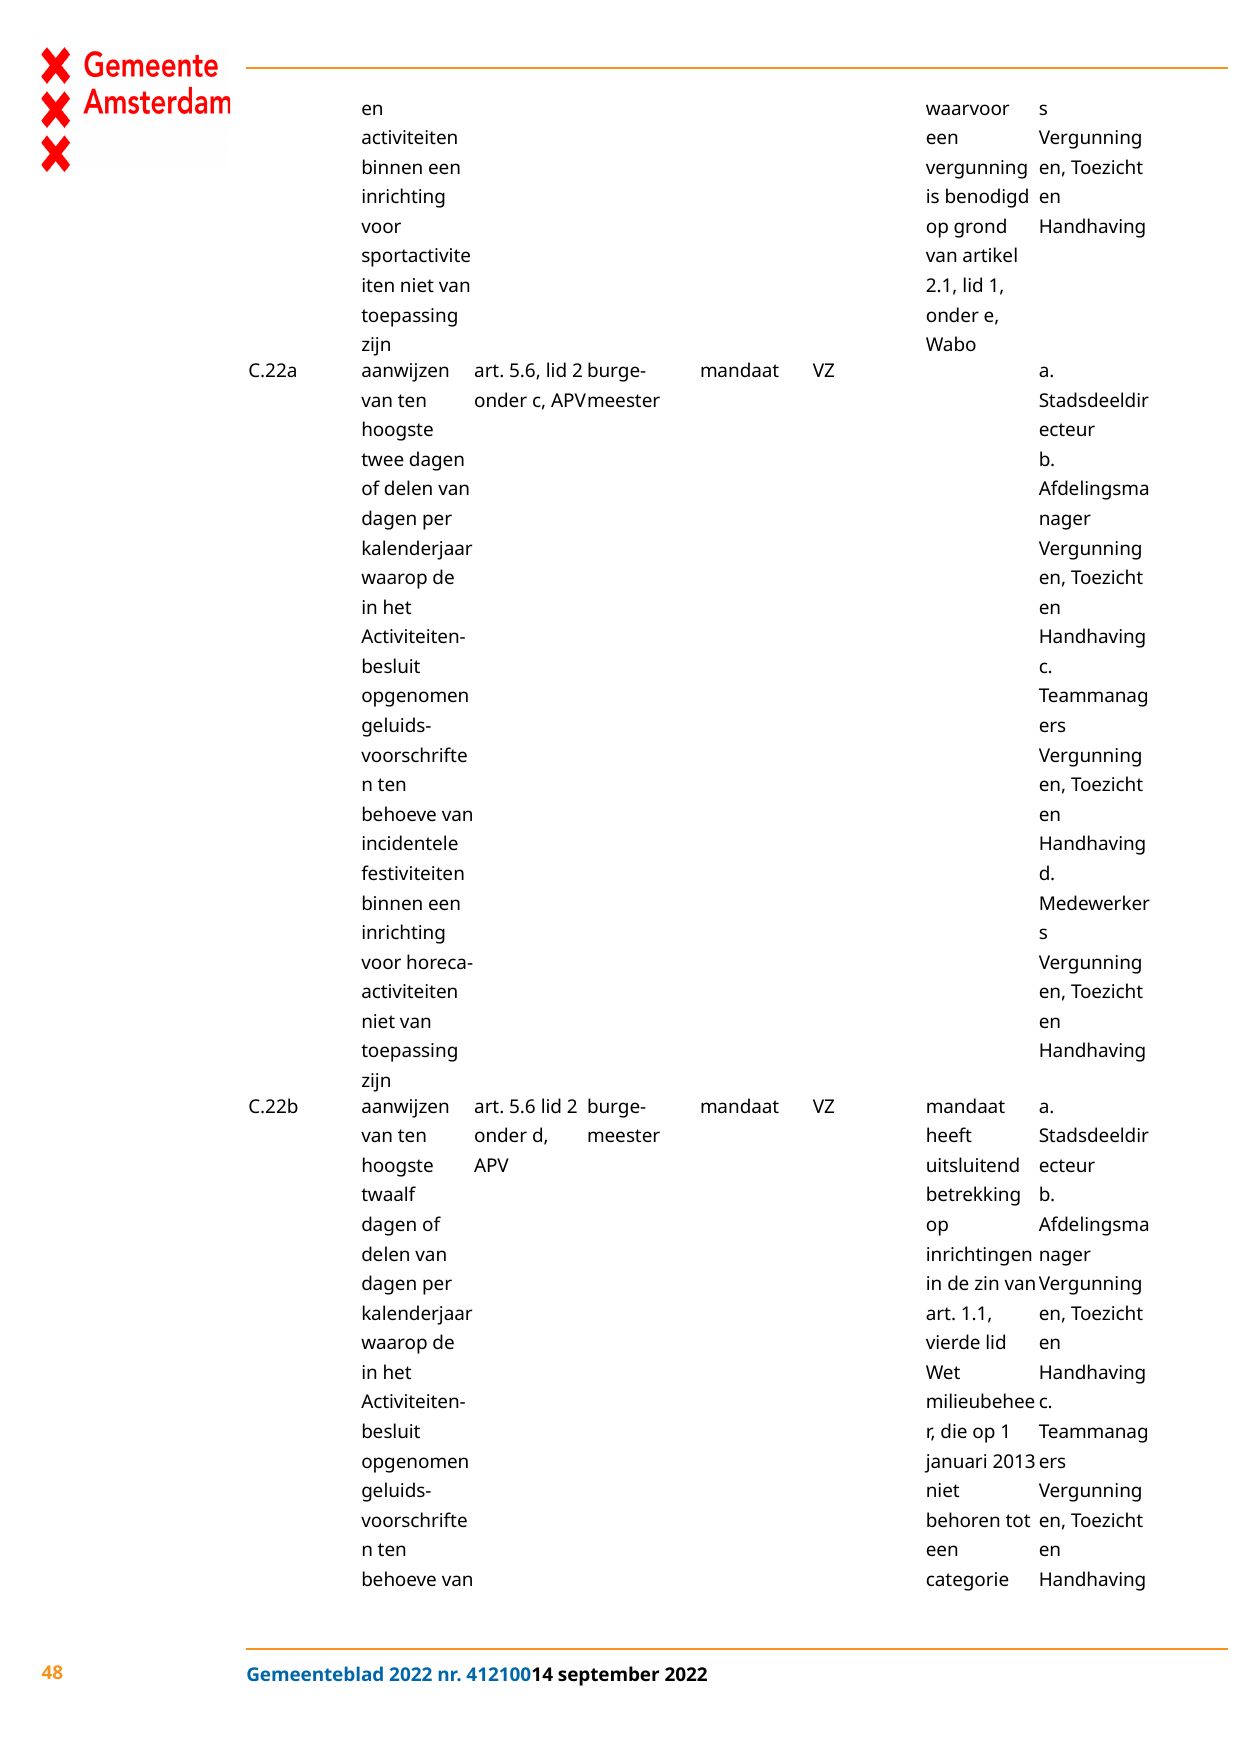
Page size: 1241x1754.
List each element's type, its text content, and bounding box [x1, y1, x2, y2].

table_cell mandaat [700, 357, 813, 1093]
table_cell mandaat heeft uitsluitend betrekking op inrichtingen in de zin van art. 1.1, vierde lid Wet milieubeheer, die op 1 januari 2013 niet behoren tot een categorie [926, 1093, 1038, 1592]
table_cell aanwijzen van ten hoogste twaalf dagen of delen van dagen per kalenderjaar waarop de in het Activiteiten-besluit opgenomen geluids-voorschriften ten behoeve van [361, 1093, 474, 1592]
table_cell burge- meester [587, 357, 700, 1093]
table_cell [474, 95, 587, 357]
table_cell a. Stadsdeeldirecteur b. Afdelingsmanager Vergunningen, Toezicht en Handhaving c. Teammanagers Vergunningen, Toezicht en Handhaving d. Medewerkers Vergunningen, Toezicht en Handhaving [1039, 357, 1152, 1093]
table_cell burge-meester [587, 1093, 700, 1592]
table_cell C.22a [248, 357, 361, 1093]
table_cell VZ [813, 1093, 926, 1592]
table_cell C.22b [248, 1093, 361, 1592]
table_cell aanwijzen van ten hoogste twee dagen of delen van dagen per kalenderjaar waarop de in het Activiteiten-besluit opgenomen geluids-voorschriften ten behoeve van incidentele festiviteiten binnen een inrichting voor horeca-activiteiten niet van toepassing zijn [361, 357, 474, 1093]
table_cell a. Stadsdeeldirecteur b. Afdelingsmanager Vergunningen, Toezicht en Handhaving c. Teammanagers Vergunningen, Toezicht en Handhaving [1039, 1093, 1152, 1592]
table_cell [926, 357, 1038, 1093]
table_cell en activiteiten binnen een inrichting voor sportactiviteiten niet van toepassing zijn [361, 95, 474, 357]
table_cell art. 5.6 lid 2 onder d, APV [474, 1093, 587, 1592]
table_cell VZ [813, 357, 926, 1093]
table_cell mandaat [700, 1093, 813, 1592]
picture [41, 47, 231, 172]
table_cell s Vergunningen, Toezicht en Handhaving [1039, 95, 1152, 357]
table_cell art. 5.6, lid 2 onder c, APV [474, 357, 587, 1093]
table_cell [587, 95, 700, 357]
table_cell [813, 95, 926, 357]
table_cell [700, 95, 813, 357]
table_cell waarvoor een vergunning is benodigd op grond van artikel 2.1, lid 1, onder e, Wabo [926, 95, 1038, 357]
table_cell [248, 95, 361, 357]
